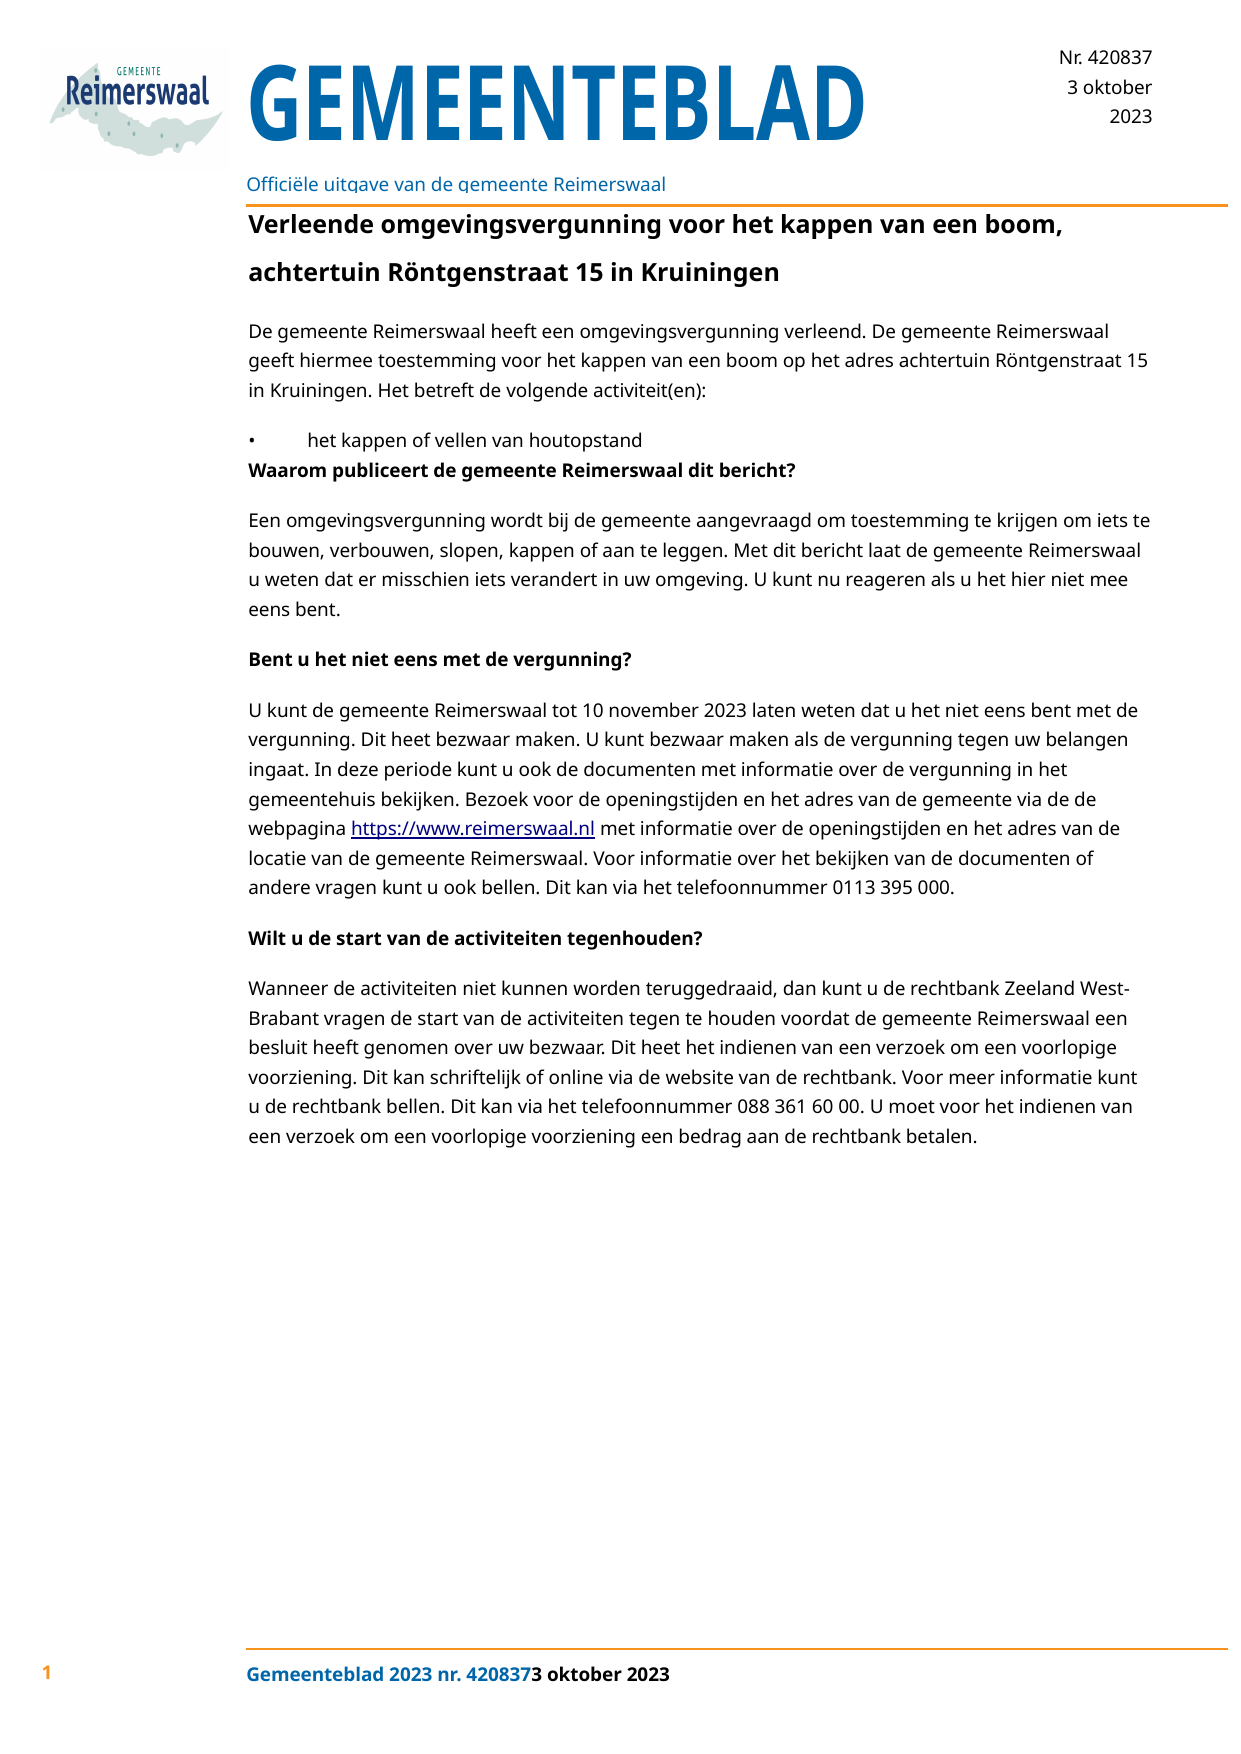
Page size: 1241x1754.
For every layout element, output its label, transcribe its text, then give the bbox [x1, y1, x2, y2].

text Een omgevingsvergunning wordt bij de gemeente aangevraagd om toestemming te krijgen om iets te bouwen, verbouwen, slopen, kappen of aan te leggen. Met dit bericht laat de gemeente Reimerswaal u weten dat er misschien iets verandert in uw omgeving. U kunt nu reageren als u het hier niet mee eens bent. [248, 507, 1152, 622]
list het kappen of vellen van houtopstand [248, 427, 1152, 453]
text Verleende omgevingsvergunning voor het kappen van een boom, achtertuin Röntgenstraat 15 in Kruiningen [248, 207, 1152, 288]
picture [41, 47, 231, 172]
text Wilt u de start van de activiteiten tegenhouden? [248, 925, 1152, 951]
text U kunt de gemeente Reimerswaal tot 10 november 2023 laten weten dat u het niet eens bent met de vergunning. Dit heet bezwaar maken. U kunt bezwaar maken als de vergunning tegen uw belangen ingaat. In deze periode kunt u ook de documenten met informatie over de vergunning in het gemeentehuis bekijken. Bezoek voor de openingstijden en het adres van de gemeente via de de webpagina https://www.reimerswaal.nl met informatie over de openingstijden en het adres van de locatie van de gemeente Reimerswaal. Voor informatie over het bekijken van de documenten of andere vragen kunt u ook bellen. Dit kan via het telefoonnummer 0113 395 000. [248, 697, 1152, 900]
text Bent u het niet eens met de vergunning? [248, 647, 1152, 672]
text De gemeente Reimerswaal heeft een omgevingsvergunning verleend. De gemeente Reimerswaal geeft hiermee toestemming voor het kappen van een boom op het adres achtertuin Röntgenstraat 15 in Kruiningen. Het betreft de volgende activiteit(en): [248, 318, 1152, 403]
text Wanneer de activiteiten niet kunnen worden teruggedraaid, dan kunt u de rechtbank Zeeland West-Brabant vragen de start van de activiteiten tegen te houden voordat de gemeente Reimerswaal een besluit heeft genomen over uw bezwaar. Dit heet het indienen van een verzoek om een voorlopige voorziening. Dit kan schriftelijk of online via de website van de rechtbank. Voor meer informatie kunt u de rechtbank bellen. Dit kan via het telefoonnummer 088 361 60 00. U moet voor het indienen van een verzoek om een voorlopige voorziening een bedrag aan de rechtbank betalen. [248, 975, 1152, 1149]
text Waarom publiceert de gemeente Reimerswaal dit bericht? [248, 457, 1152, 483]
